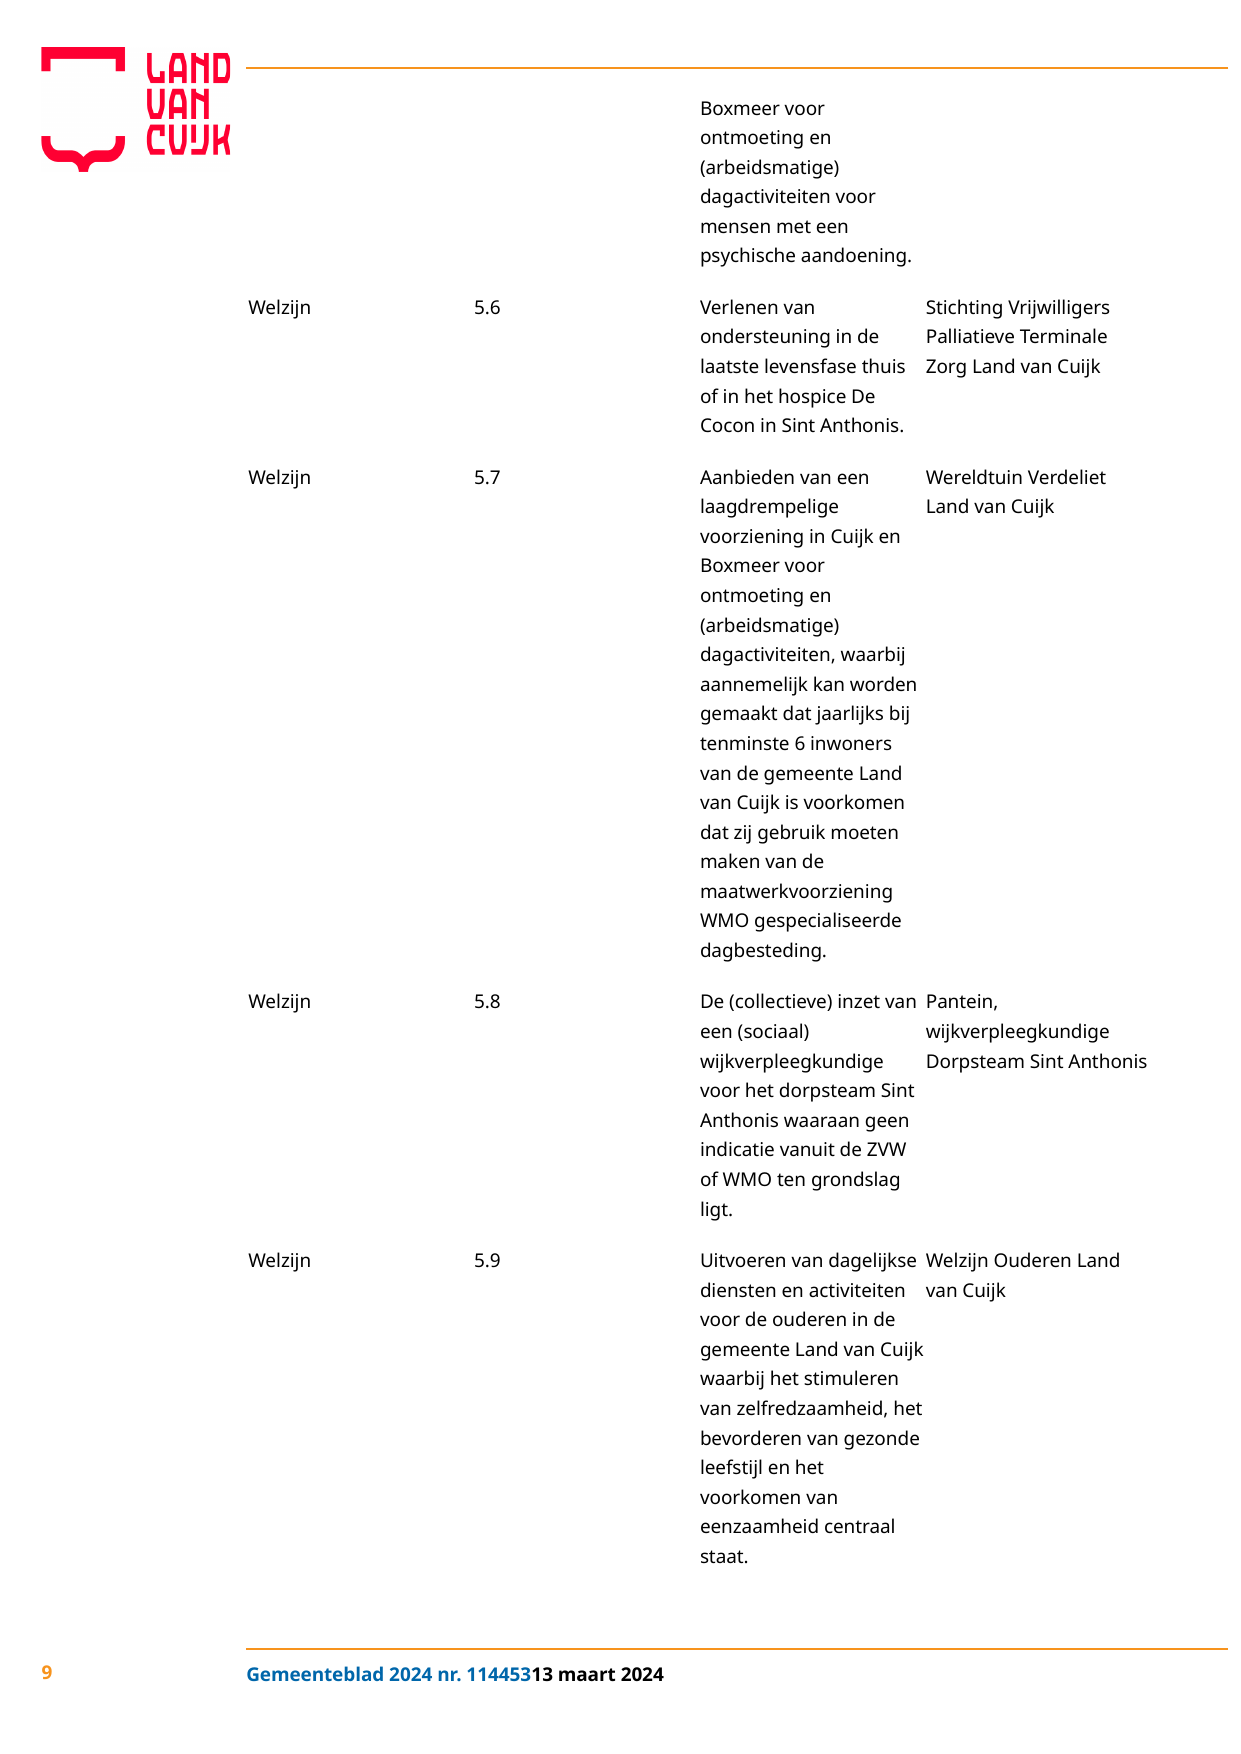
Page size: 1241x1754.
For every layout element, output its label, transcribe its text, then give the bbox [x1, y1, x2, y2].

table_cell [248, 963, 474, 989]
table_cell [926, 1569, 1152, 1594]
table_cell Welzijn [248, 464, 474, 963]
table_cell De (collectieve) inzet van een (sociaal) wijkverpleegkundige voor het dorpsteam Sint Anthonis waaraan geen indicatie vanuit de ZVW of WMO ten grondslag ligt. [700, 989, 926, 1222]
table_cell Verlenen van ondersteuning in de laatste levensfase thuis of in het hospice De Cocon in Sint Anthonis. [700, 294, 926, 438]
table_cell [248, 438, 474, 464]
table_cell Uitvoeren van dagelijkse diensten en activiteiten voor de ouderen in de gemeente Land van Cuijk waarbij het stimuleren van zelfredzaamheid, het bevorderen van gezonde leefstijl en het voorkomen van eenzaamheid centraal staat. [700, 1247, 926, 1569]
table_cell 5.8 [474, 989, 700, 1222]
table_cell [700, 438, 926, 464]
table_cell [926, 1222, 1152, 1247]
table_cell [248, 95, 474, 268]
table_cell [474, 1222, 700, 1247]
table_cell [700, 269, 926, 294]
table_cell Welzijn [248, 294, 474, 438]
table_cell [248, 1569, 474, 1594]
table_cell [248, 1222, 474, 1247]
table_cell [926, 438, 1152, 464]
table_cell 5.9 [474, 1247, 700, 1569]
table_cell [474, 963, 700, 989]
table_cell [700, 1569, 926, 1594]
table_cell 5.7 [474, 464, 700, 963]
table_cell Pantein, wijkverpleegkundige Dorpsteam Sint Anthonis [926, 989, 1152, 1222]
table_cell [474, 1569, 700, 1594]
table_cell [926, 269, 1152, 294]
table_cell [474, 269, 700, 294]
table_cell [926, 95, 1152, 268]
table_cell Stichting Vrijwilligers Palliatieve Terminale Zorg Land van Cuijk [926, 294, 1152, 438]
table_cell [474, 95, 700, 268]
table_cell [474, 438, 700, 464]
table_cell Aanbieden van een laagdrempelige voorziening in Cuijk en Boxmeer voor ontmoeting en (arbeidsmatige) dagactiviteiten, waarbij aannemelijk kan worden gemaakt dat jaarlijks bij tenminste 6 inwoners van de gemeente Land van Cuijk is voorkomen dat zij gebruik moeten maken van de maatwerkvoorziening WMO gespecialiseerde dagbesteding. [700, 464, 926, 963]
table_cell Wereldtuin Verdeliet Land van Cuijk [926, 464, 1152, 963]
table_cell [700, 1222, 926, 1247]
table_cell 5.6 [474, 294, 700, 438]
table_cell [248, 269, 474, 294]
table_cell Welzijn Ouderen Land van Cuijk [926, 1247, 1152, 1569]
table_cell [926, 963, 1152, 989]
table_cell Welzijn [248, 1247, 474, 1569]
picture [41, 47, 231, 172]
table_cell [700, 963, 926, 989]
table_cell Boxmeer voor ontmoeting en (arbeidsmatige) dagactiviteiten voor mensen met een psychische aandoening. [700, 95, 926, 268]
table_cell Welzijn [248, 989, 474, 1222]
